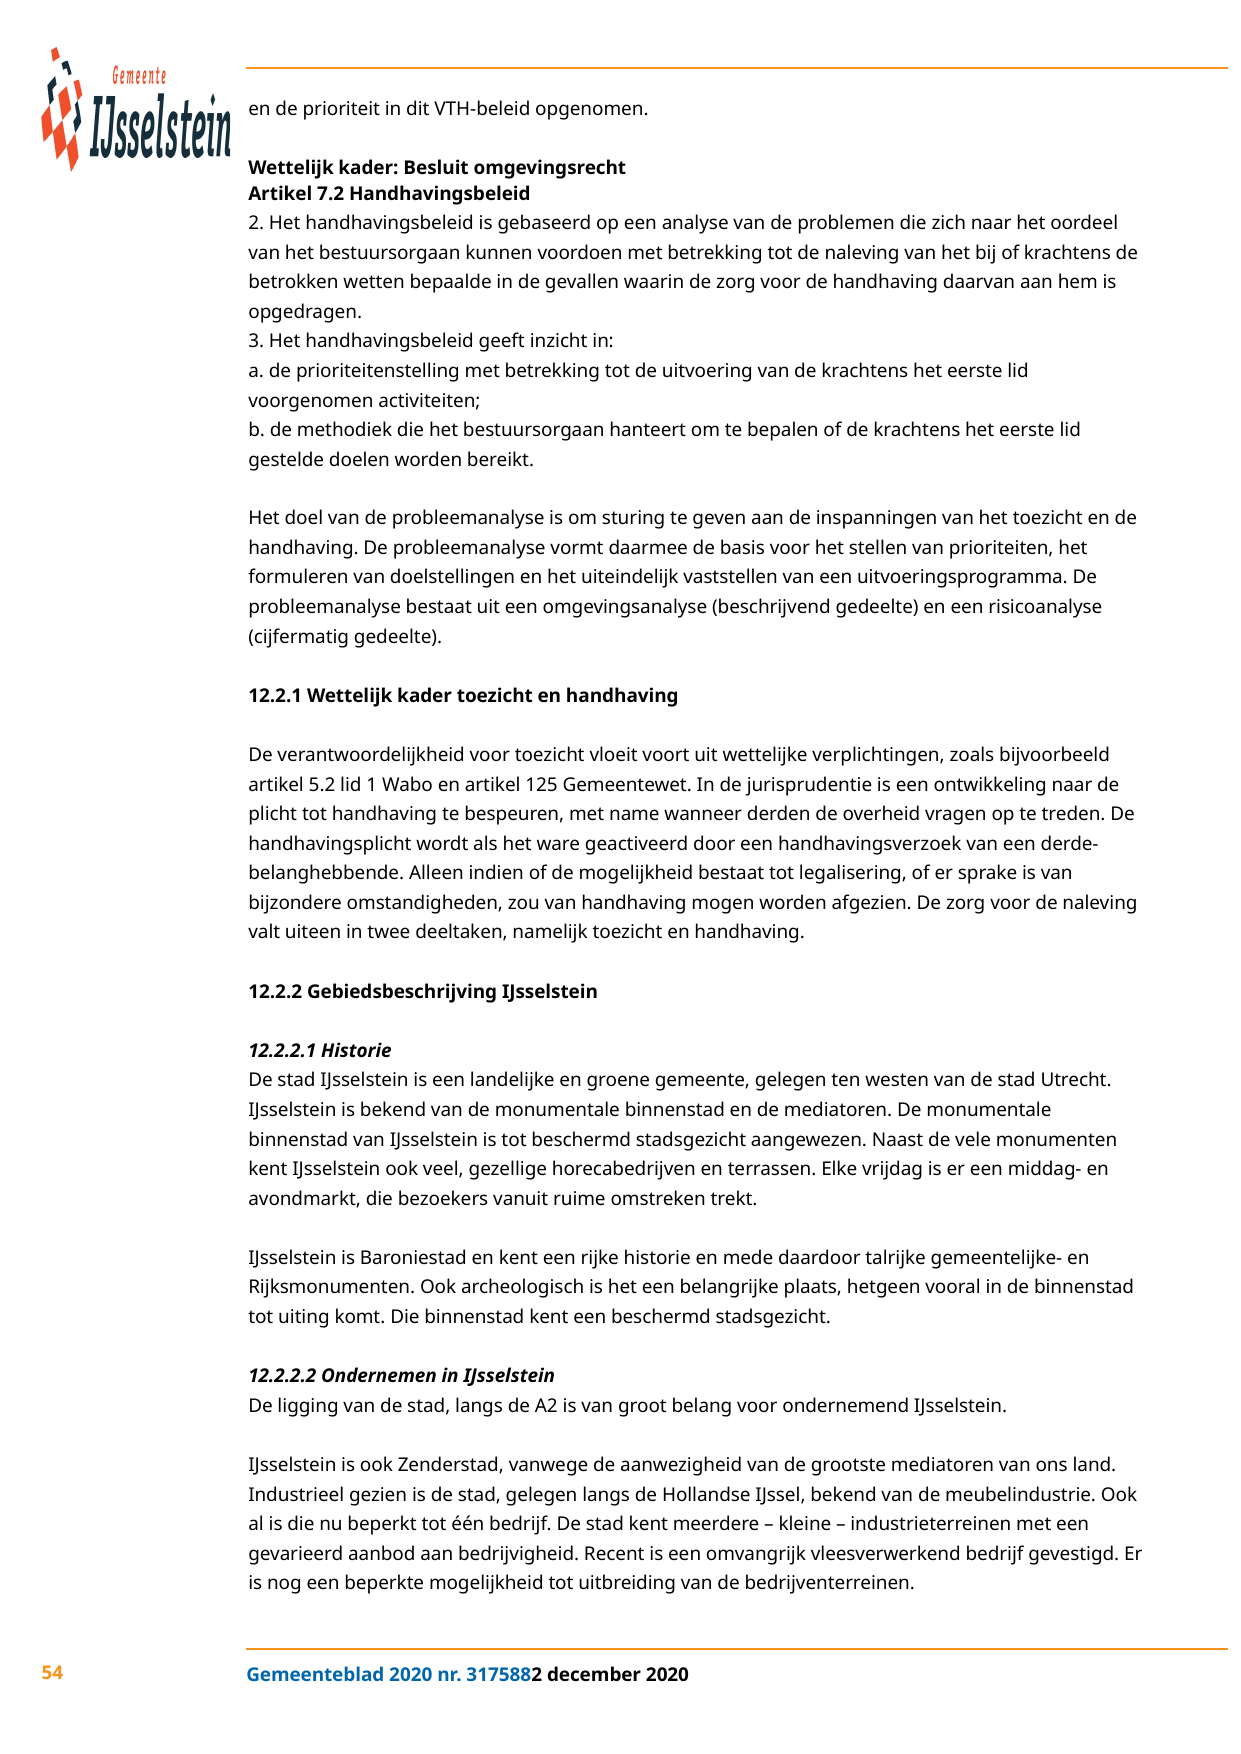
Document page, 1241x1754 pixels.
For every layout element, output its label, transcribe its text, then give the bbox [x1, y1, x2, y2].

text IJsselstein is ook Zenderstad, vanwege de aanwezigheid van de grootste mediatoren van ons land. Industrieel gezien is de stad, gelegen langs de Hollandse IJssel, bekend van de meubelindustrie. Ook al is die nu beperkt tot één bedrijf. De stad kent meerdere – kleine – industrieterreinen met een gevarieerd aanbod aan bedrijvigheid. Recent is een omvangrijk vleesverwerkend bedrijf gevestigd. Er is nog een beperkte mogelijkheid tot uitbreiding van de bedrijventerreinen. [248, 1451, 1152, 1595]
text en de prioriteit in dit VTH-beleid opgenomen. [248, 95, 1152, 121]
text IJsselstein is Baroniestad en kent een rijke historie en mede daardoor talrijke gemeentelijke- en Rijksmonumenten. Ook archeologisch is het een belangrijke plaats, hetgeen vooral in de binnenstad tot uiting komt. Die binnenstad kent een beschermd stadsgezicht. [248, 1244, 1152, 1329]
table_header Wettelijk kader: Besluit omgevingsrecht [248, 154, 1152, 180]
text Het doel van de probleemanalyse is om sturing te geven aan de inspanningen van het toezicht en de handhaving. De probleemanalyse vormt daarmee de basis voor het stellen van prioriteiten, het formuleren van doelstellingen en het uiteindelijk vaststellen van een uitvoeringsprogramma. De probleemanalyse bestaat uit een omgevingsanalyse (beschrijvend gedeelte) en een risicoanalyse (cijfermatig gedeelte). [248, 504, 1152, 649]
text De stad IJsselstein is een landelijke en groene gemeente, gelegen ten westen van de stad Utrecht. [248, 1067, 1152, 1092]
text De verantwoordelijkheid voor toezicht vloeit voort uit wettelijke verplichtingen, zoals bijvoorbeeld artikel 5.2 lid 1 Wabo en artikel 125 Gemeentewet. In de jurisprudentie is een ontwikkeling naar de plicht tot handhaving te bespeuren, met name wanneer derden de overheid vragen op te treden. De handhavingsplicht wordt als het ware geactiveerd door een handhavingsverzoek van een derde-belanghebbende. Alleen indien of de mogelijkheid bestaat tot legalisering, of er sprake is van bijzondere omstandigheden, zou van handhaving mogen worden afgezien. De zorg voor de naleving valt uiteen in twee deeltaken, namelijk toezicht en handhaving. [248, 741, 1152, 944]
text 12.2.2 Gebiedsbeschrijving IJsselstein [248, 978, 1152, 1004]
text De ligging van de stad, langs de A2 is van groot belang voor ondernemend IJsselstein. [248, 1392, 1152, 1418]
text 12.2.1 Wettelijk kader toezicht en handhaving [248, 682, 1152, 708]
picture [41, 47, 231, 172]
text IJsselstein is bekend van de monumentale binnenstad en de mediatoren. De monumentale binnenstad van IJsselstein is tot beschermd stadsgezicht aangewezen. Naast de vele monumenten kent IJsselstein ook veel, gezellige horecabedrijven en terrassen. Elke vrijdag is er een middag- en avondmarkt, die bezoekers vanuit ruime omstreken trekt. [248, 1096, 1152, 1211]
text 12.2.2.1 Historie [248, 1037, 1152, 1063]
text 12.2.2.2 Ondernemen in IJsselstein [248, 1362, 1152, 1388]
table_cell Artikel 7.2 Handhavingsbeleid 2. Het handhavingsbeleid is gebaseerd op een analyse van de problemen die zich naar het oordeel van het bestuursorgaan kunnen voordoen met betrekking tot de naleving van het bij of krachtens de betrokken wetten bepaalde in de gevallen waarin de zorg voor de handhaving daarvan aan hem is opgedragen. 3. Het handhavingsbeleid geeft inzicht in: a. de prioriteitenstelling met betrekking tot de uitvoering van de krachtens het eerste lid voorgenomen activiteiten; b. de methodiek die het bestuursorgaan hanteert om te bepalen of de krachtens het eerste lid gestelde doelen worden bereikt. [248, 180, 1152, 472]
